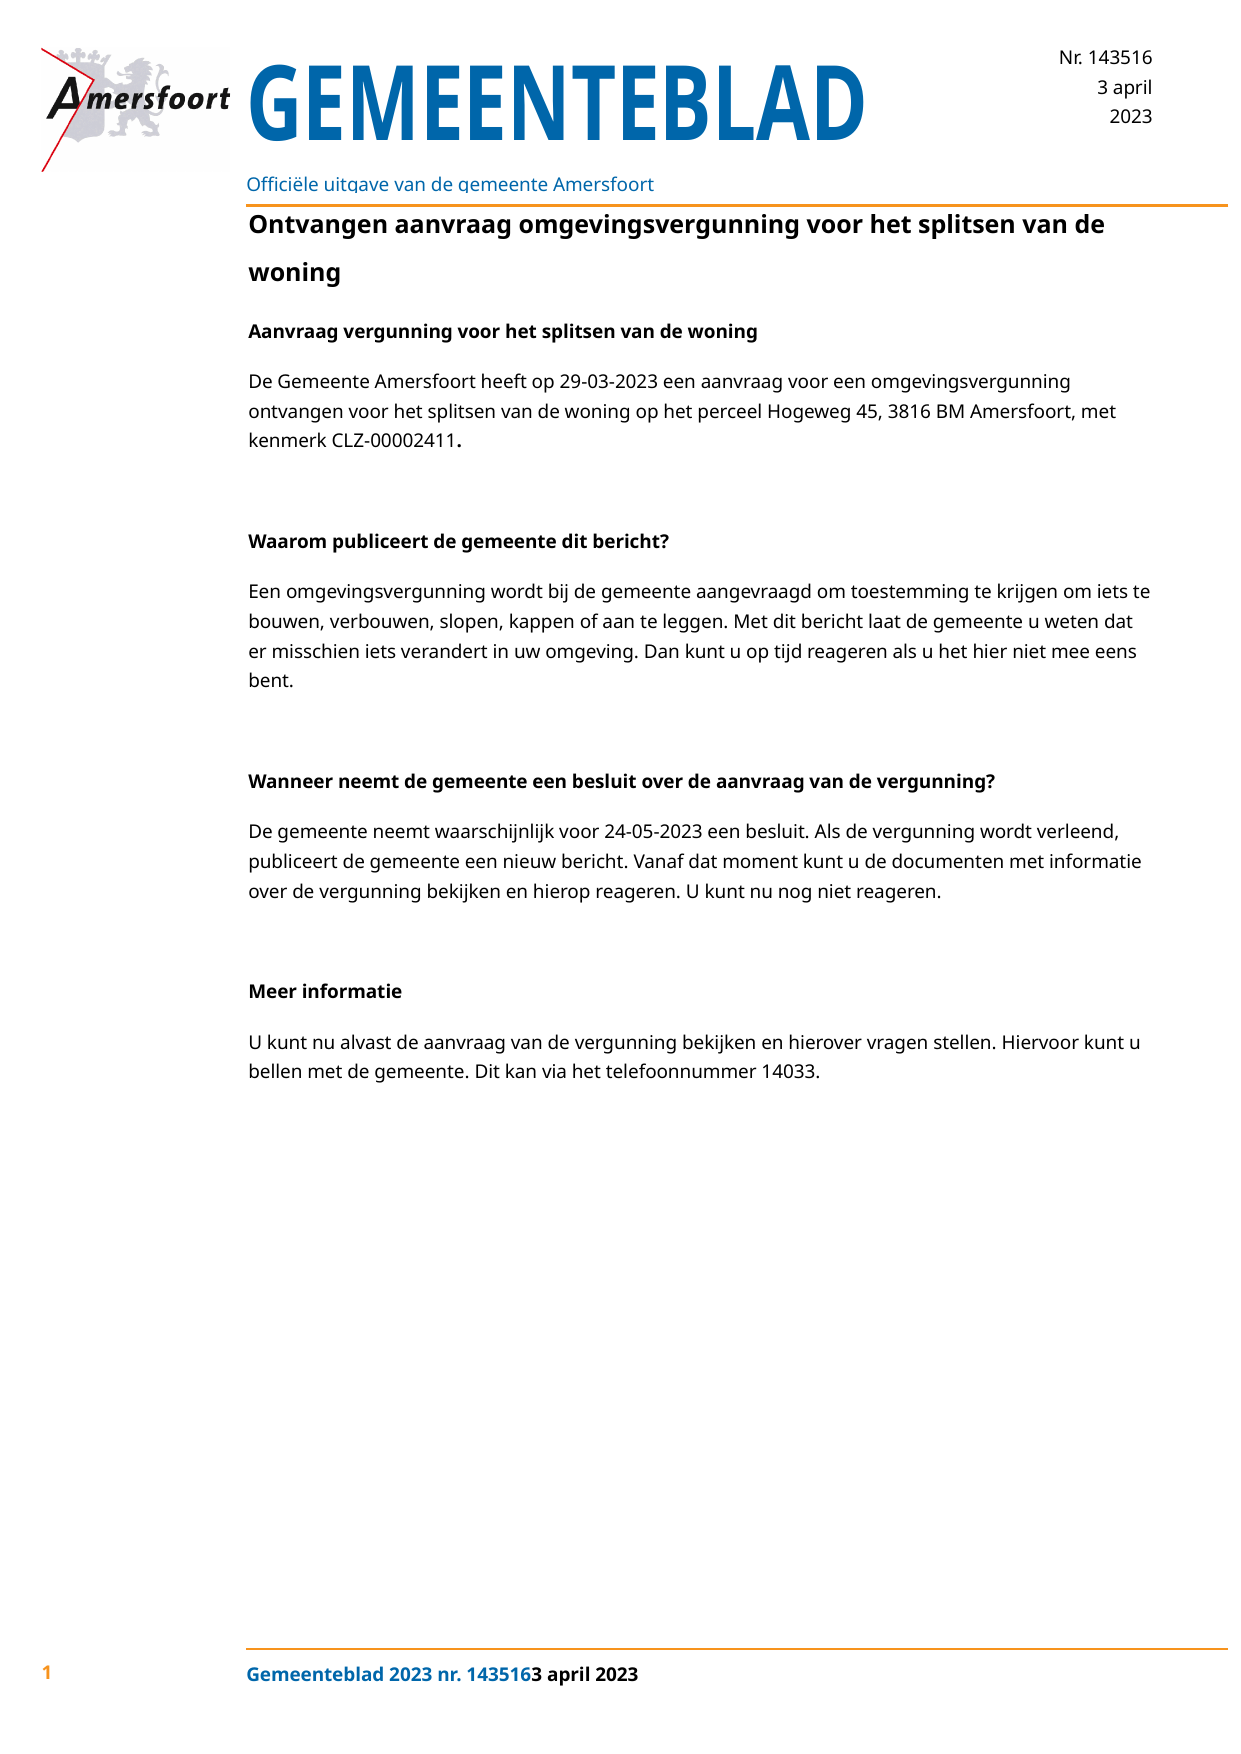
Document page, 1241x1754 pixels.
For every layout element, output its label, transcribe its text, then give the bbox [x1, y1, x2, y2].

text U kunt nu alvast de aanvraag van de vergunning bekijken en hierover vragen stellen. Hiervoor kunt u bellen met de gemeente. Dit kan via het telefoonnummer 14033. [248, 1029, 1152, 1084]
picture [41, 47, 231, 172]
text Wanneer neemt de gemeente een besluit over de aanvraag van de vergunning? [248, 768, 1152, 794]
text Aanvraag vergunning voor het splitsen van de woning [248, 318, 1152, 344]
text Waarom publiceert de gemeente dit bericht? [248, 528, 1152, 554]
text De Gemeente Amersfoort heeft op 29-03-2023 een aanvraag voor een omgevingsvergunning ontvangen voor het splitsen van de woning op het perceel Hogeweg 45, 3816 BM Amersfoort, met kenmerk CLZ-00002411. [248, 368, 1152, 453]
text De gemeente neemt waarschijnlijk voor 24-05-2023 een besluit. Als de vergunning wordt verleend, publiceert de gemeente een nieuw bericht. Vanaf dat moment kunt u de documenten met informatie over de vergunning bekijken en hierop reageren. U kunt nu nog niet reageren. [248, 819, 1152, 904]
text Een omgevingsvergunning wordt bij de gemeente aangevraagd om toestemming te krijgen om iets te bouwen, verbouwen, slopen, kappen of aan te leggen. Met dit bericht laat de gemeente u weten dat er misschien iets verandert in uw omgeving. Dan kunt u op tijd reageren als u het hier niet mee eens bent. [248, 579, 1152, 693]
text Ontvangen aanvraag omgevingsvergunning voor het splitsen van de woning [248, 207, 1152, 288]
text Meer informatie [248, 979, 1152, 1004]
